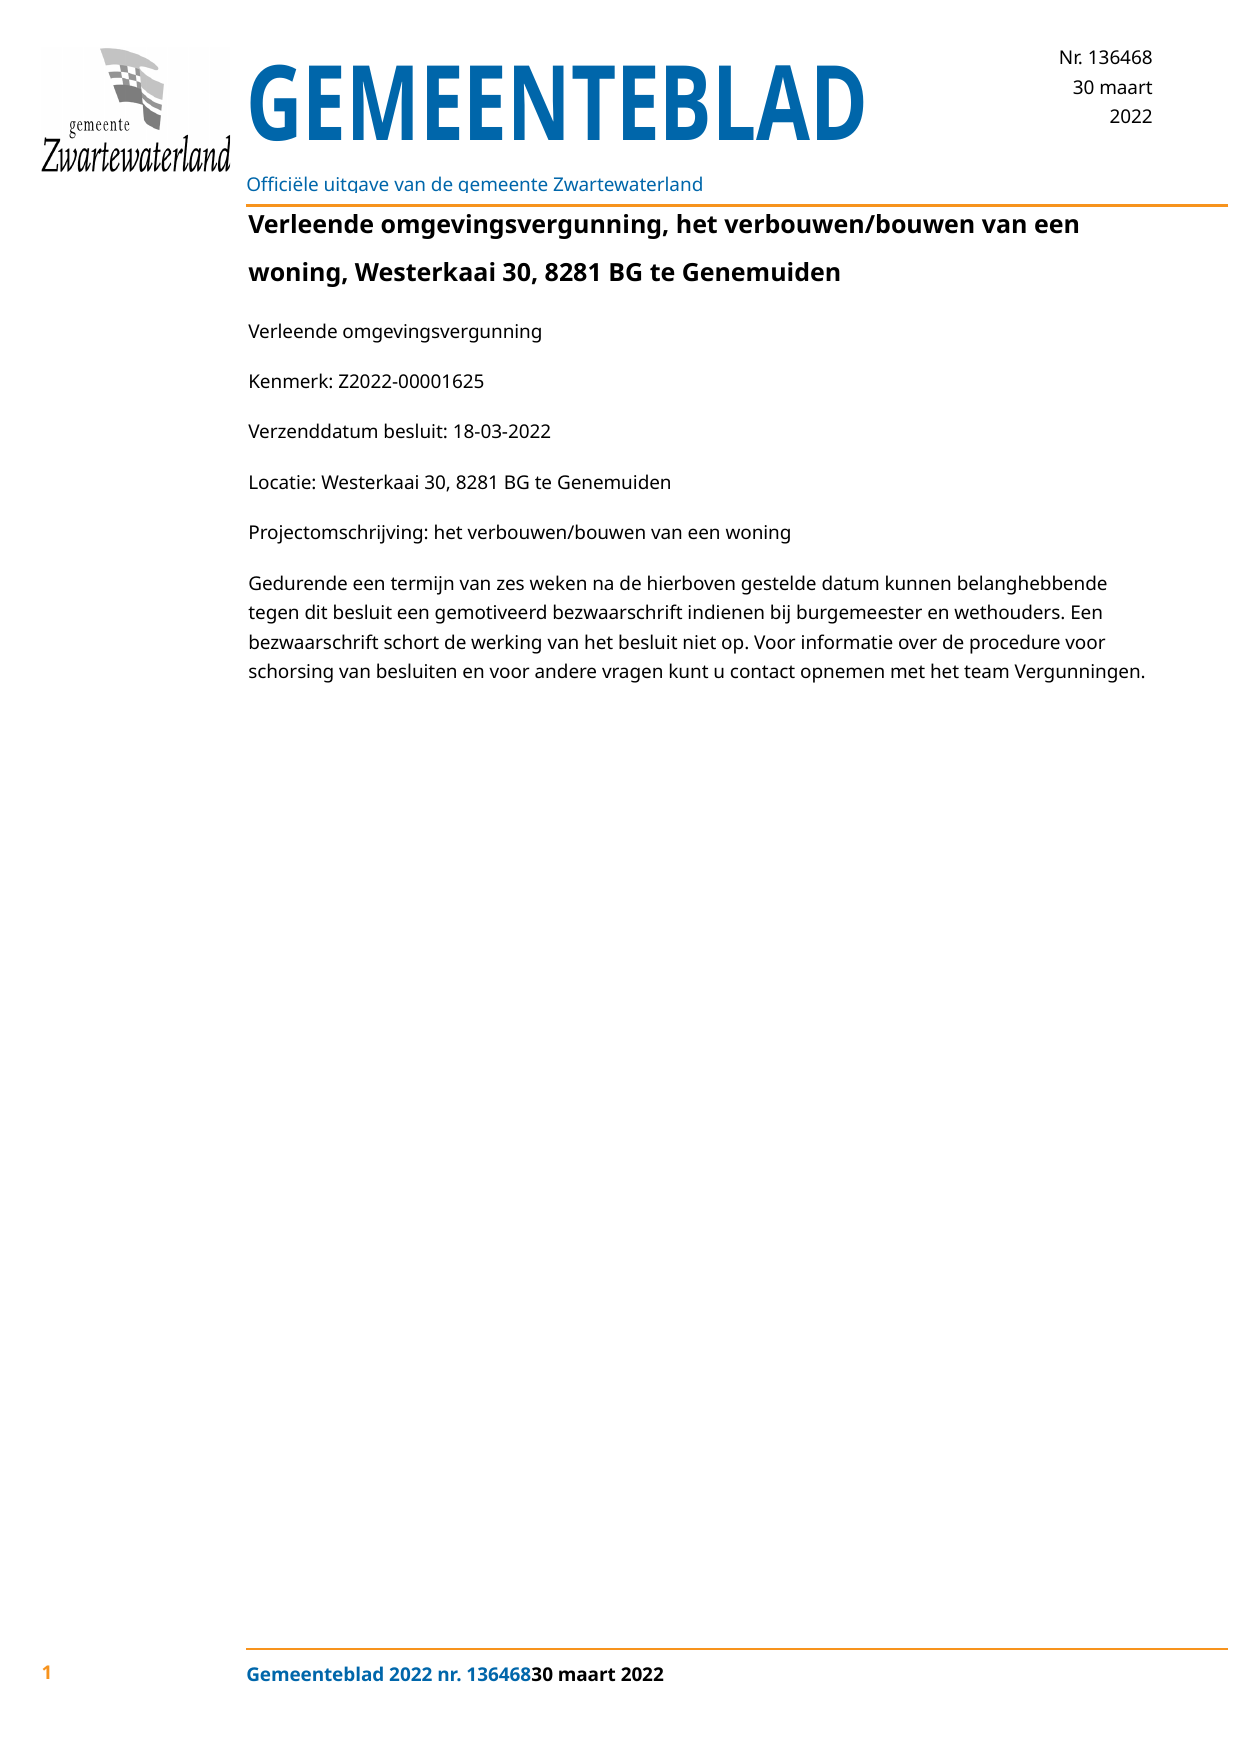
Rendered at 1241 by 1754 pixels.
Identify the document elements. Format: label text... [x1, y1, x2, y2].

text Verleende omgevingsvergunning [248, 318, 1152, 344]
text Verleende omgevingsvergunning, het verbouwen/bouwen van een woning, Westerkaai 30, 8281 BG te Genemuiden [248, 207, 1152, 288]
text Gedurende een termijn van zes weken na de hierboven gestelde datum kunnen belanghebbende tegen dit besluit een gemotiveerd bezwaarschrift indienen bij burgemeester en wethouders. Een bezwaarschrift schort de werking van het besluit niet op. Voor informatie over de procedure voor schorsing van besluiten en voor andere vragen kunt u contact opnemen met het team Vergunningen. [248, 570, 1152, 684]
text Kenmerk: Z2022-00001625 [248, 368, 1152, 394]
text Locatie: Westerkaai 30, 8281 BG te Genemuiden [248, 469, 1152, 495]
text Verzenddatum besluit: 18-03-2022 [248, 419, 1152, 444]
picture [41, 47, 231, 172]
text Projectomschrijving: het verbouwen/bouwen van een woning [248, 519, 1152, 545]
